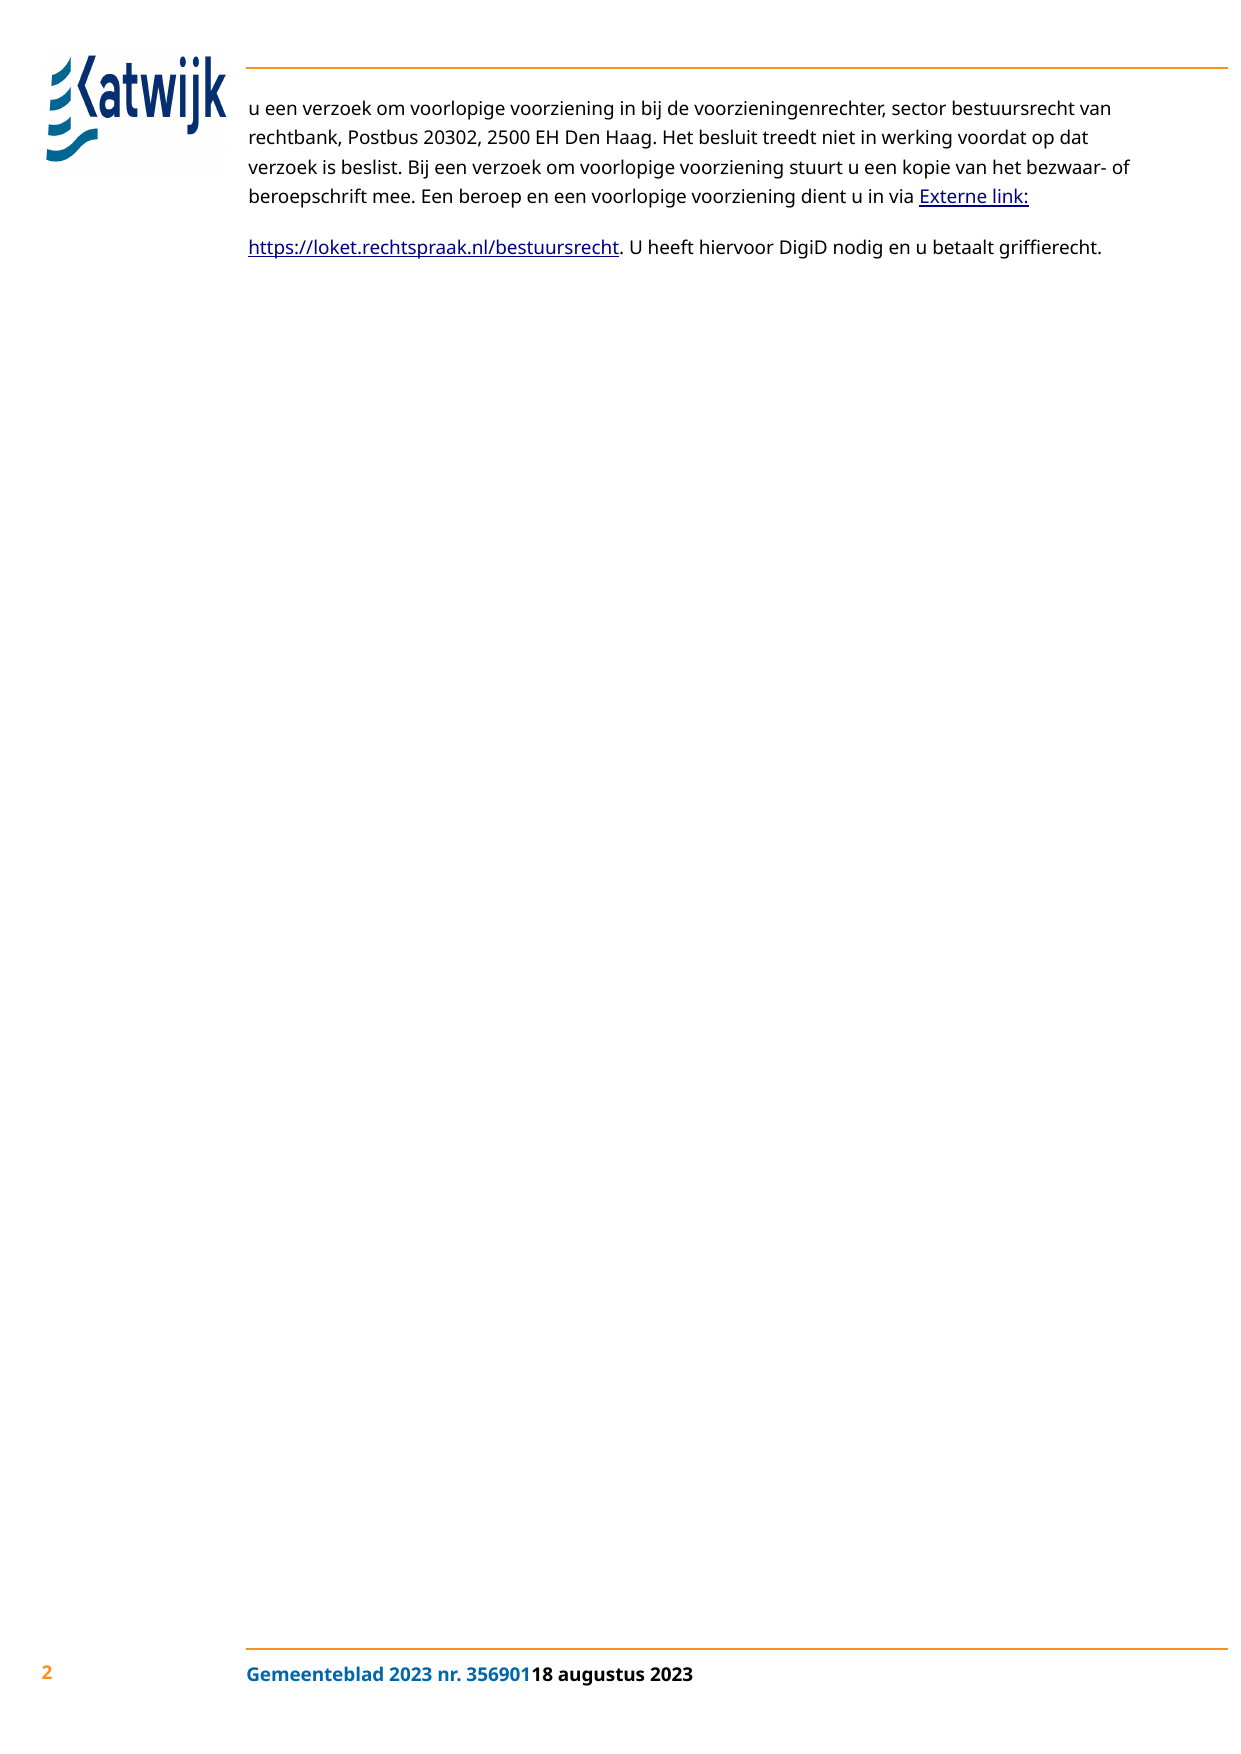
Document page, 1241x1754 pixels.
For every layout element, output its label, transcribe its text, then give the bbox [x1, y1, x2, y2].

text https://loket.rechtspraak.nl/bestuursrecht. U heeft hiervoor DigiD nodig en u betaalt griffierecht. [248, 234, 1152, 260]
picture [41, 47, 231, 172]
text u een verzoek om voorlopige voorziening in bij de voorzieningenrechter, sector bestuursrecht van rechtbank, Postbus 20302, 2500 EH Den Haag. Het besluit treedt niet in werking voordat op dat verzoek is beslist. Bij een verzoek om voorlopige voorziening stuurt u een kopie van het bezwaar- of beroepschrift mee. Een beroep en een voorlopige voorziening dient u in via Externe link: [248, 95, 1152, 209]
